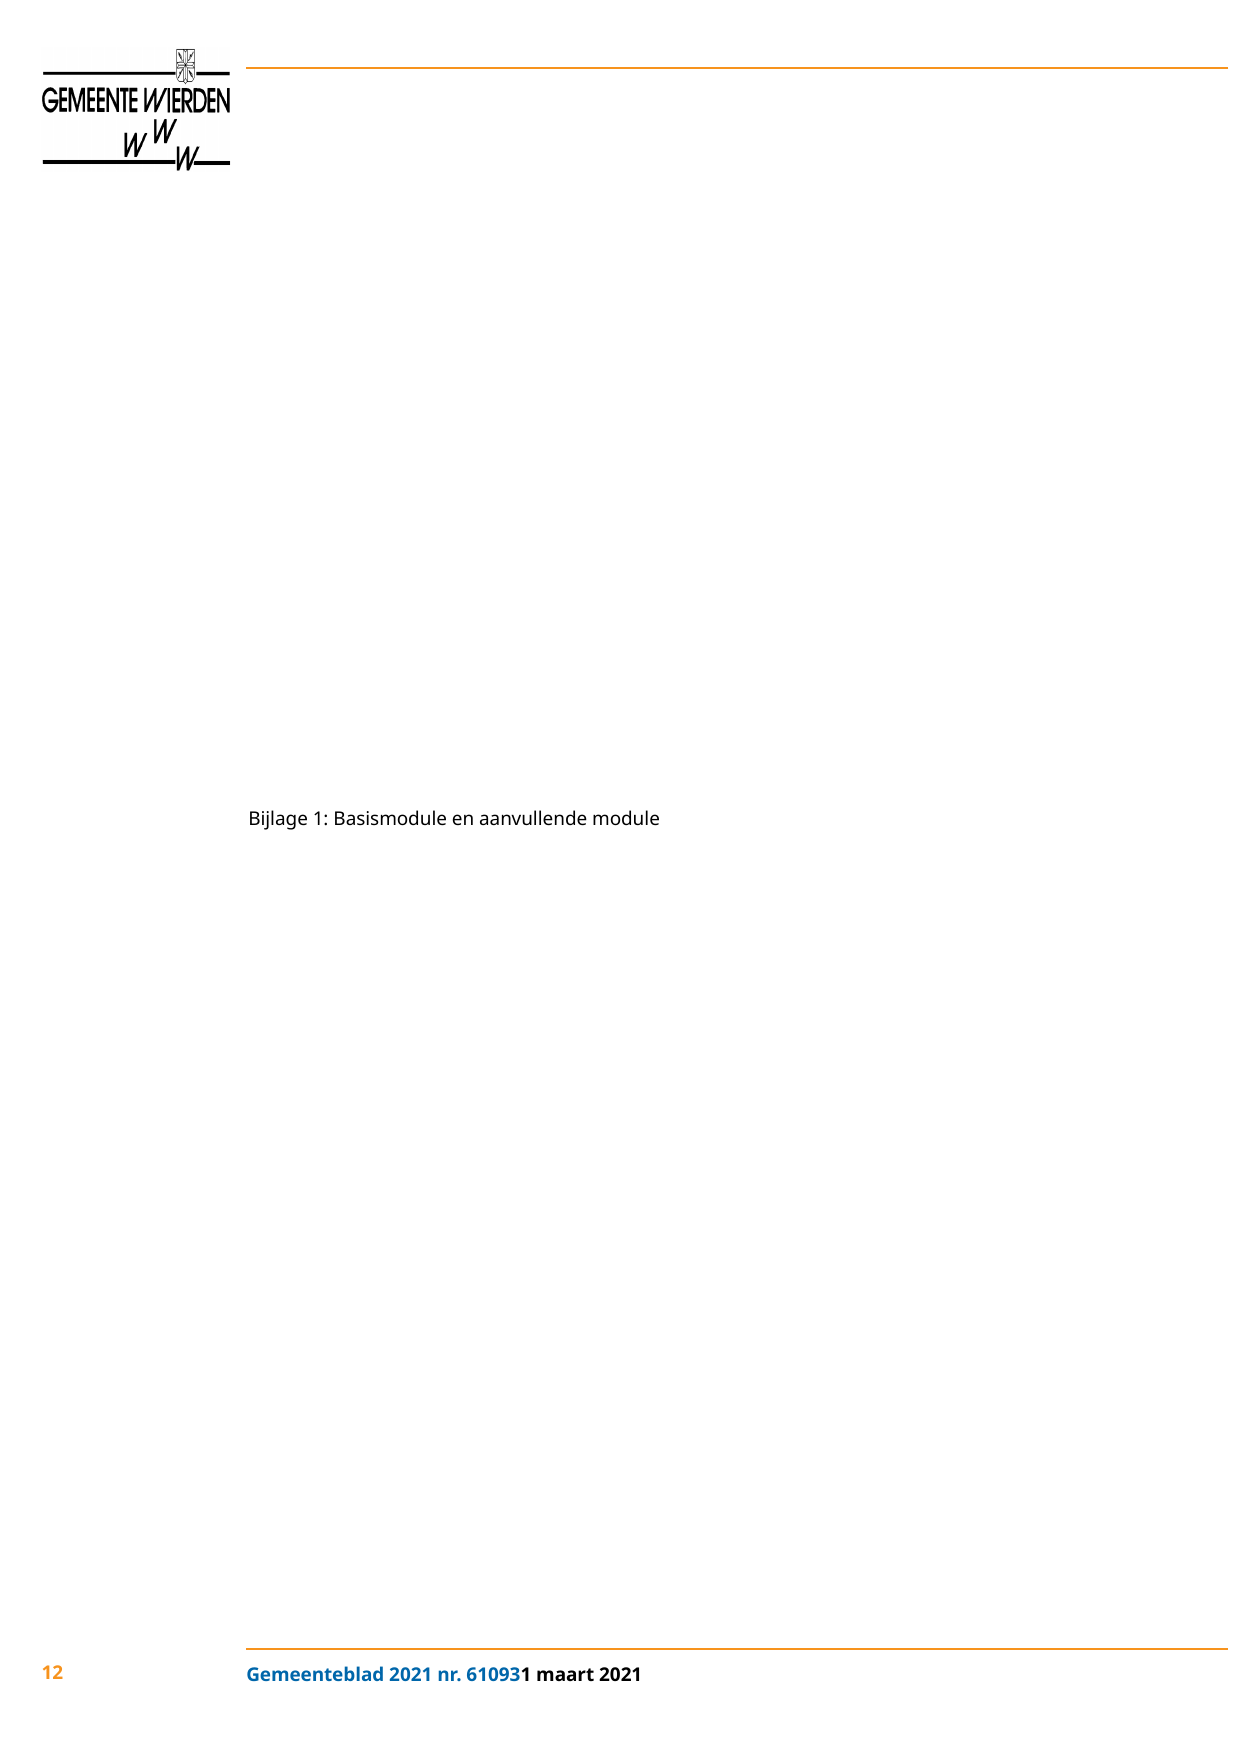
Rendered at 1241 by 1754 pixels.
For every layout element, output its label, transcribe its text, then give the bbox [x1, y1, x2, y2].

text Bijlage 1: Basismodule en aanvullende module [248, 805, 1152, 831]
picture [41, 47, 231, 172]
